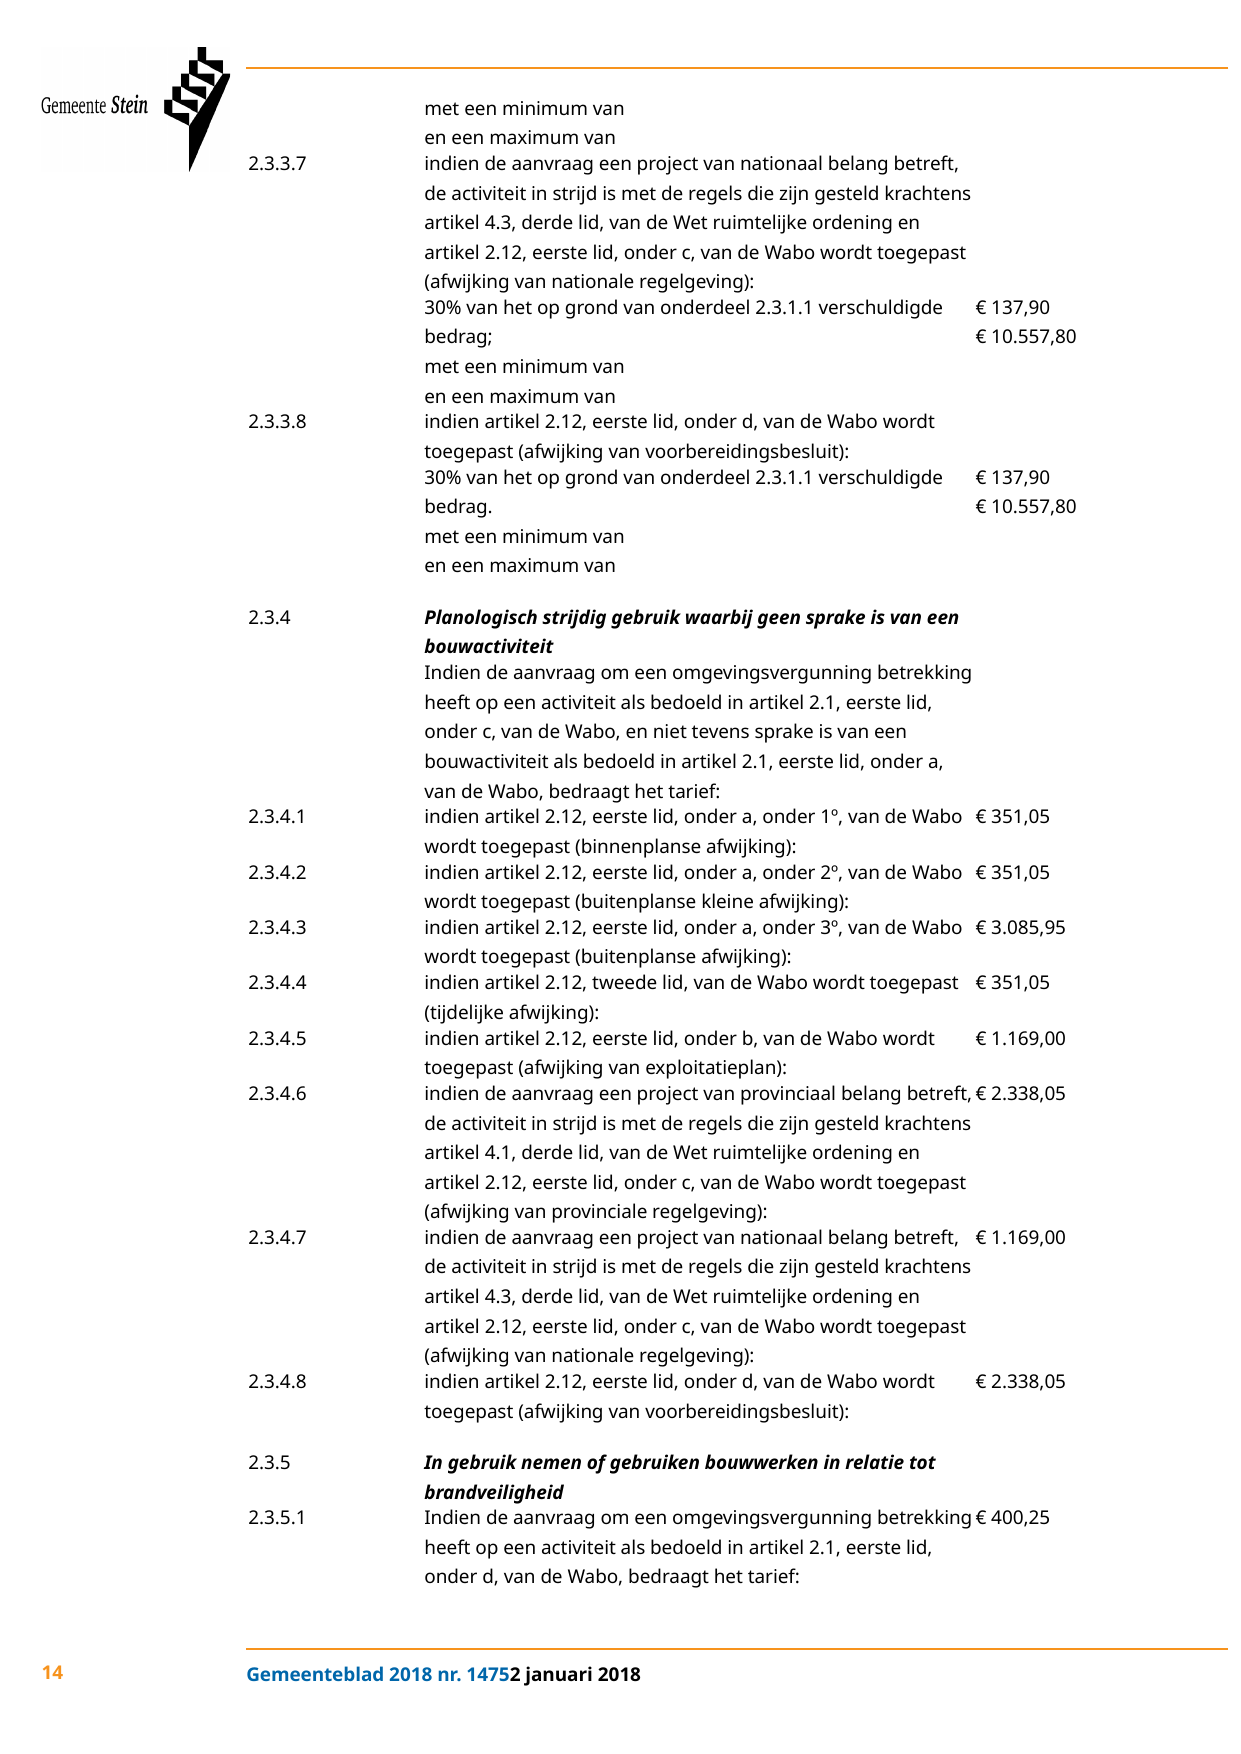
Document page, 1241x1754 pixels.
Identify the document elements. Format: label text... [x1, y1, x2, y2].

table_cell [248, 660, 424, 803]
table_cell € 400,25 [975, 1505, 1152, 1589]
table_cell indien artikel 2.12, eerste lid, onder a, onder 3º, van de Wabo wordt toegepast (buitenplanse afwijking): [424, 914, 975, 969]
table_cell 2.3.3.7 [248, 150, 424, 294]
table_cell indien de aanvraag een project van provinciaal belang betreft, de activiteit in strijd is met de regels die zijn gesteld krachtens artikel 4.1, derde lid, van de Wet ruimtelijke ordening en artikel 2.12, eerste lid, onder c, van de Wabo wordt toegepast (afwijking van provinciale regelgeving): [424, 1080, 975, 1224]
table_cell € 3.085,95 [975, 914, 1152, 969]
table_cell € 1.169,00 [975, 1025, 1152, 1080]
table_cell 30% van het op grond van onderdeel 2.3.1.1 verschuldigde bedrag. met een minimum van en een maximum van [424, 464, 975, 578]
table_cell [975, 409, 1152, 464]
table_cell indien artikel 2.12, eerste lid, onder d, van de Wabo wordt toegepast (afwijking van voorbereidingsbesluit): [424, 1368, 975, 1423]
table_cell [975, 95, 1152, 150]
table_cell [975, 604, 1152, 659]
table_cell 2.3.4.3 [248, 914, 424, 969]
table_cell 2.3.5 [248, 1449, 424, 1504]
table_cell met een minimum van en een maximum van [424, 95, 975, 150]
table_cell 2.3.4.5 [248, 1025, 424, 1080]
table_cell [975, 150, 1152, 294]
table_cell € 351,05 [975, 970, 1152, 1025]
table_cell 2.3.4.6 [248, 1080, 424, 1224]
table_cell [424, 1424, 975, 1449]
table_cell [975, 1449, 1152, 1504]
table_cell 2.3.5.1 [248, 1505, 424, 1589]
table_cell indien artikel 2.12, eerste lid, onder d, van de Wabo wordt toegepast (afwijking van voorbereidingsbesluit): [424, 409, 975, 464]
table_cell 30% van het op grond van onderdeel 2.3.1.1 verschuldigde bedrag; met een minimum van en een maximum van [424, 294, 975, 409]
table_cell indien de aanvraag een project van nationaal belang betreft, de activiteit in strijd is met de regels die zijn gesteld krachtens artikel 4.3, derde lid, van de Wet ruimtelijke ordening en artikel 2.12, eerste lid, onder c, van de Wabo wordt toegepast (afwijking van nationale regelgeving): [424, 150, 975, 294]
table_cell Planologisch strijdig gebruik waarbij geen sprake is van een bouwactiviteit [424, 604, 975, 659]
table_cell 2.3.4.2 [248, 859, 424, 914]
table_cell € 351,05 [975, 859, 1152, 914]
picture [41, 47, 231, 172]
table_cell € 351,05 [975, 804, 1152, 859]
table_cell [248, 95, 424, 150]
table_cell indien artikel 2.12, eerste lid, onder a, onder 2º, van de Wabo wordt toegepast (buitenplanse kleine afwijking): [424, 859, 975, 914]
table_cell 2.3.4.7 [248, 1224, 424, 1368]
table_cell [424, 579, 975, 604]
table_cell indien artikel 2.12, tweede lid, van de Wabo wordt toegepast (tijdelijke afwijking): [424, 970, 975, 1025]
table_cell € 137,90 € 10.557,80 [975, 294, 1152, 409]
table_cell € 1.169,00 [975, 1224, 1152, 1368]
table_cell [248, 464, 424, 578]
table_cell [975, 1424, 1152, 1449]
table_cell [975, 579, 1152, 604]
table_cell 2.3.3.8 [248, 409, 424, 464]
table_cell 2.3.4.8 [248, 1368, 424, 1423]
table_cell indien de aanvraag een project van nationaal belang betreft, de activiteit in strijd is met de regels die zijn gesteld krachtens artikel 4.3, derde lid, van de Wet ruimtelijke ordening en artikel 2.12, eerste lid, onder c, van de Wabo wordt toegepast (afwijking van nationale regelgeving): [424, 1224, 975, 1368]
table_cell In gebruik nemen of gebruiken bouwwerken in relatie tot brandveiligheid [424, 1449, 975, 1504]
table_cell 2.3.4 [248, 604, 424, 659]
table_cell 2.3.4.1 [248, 804, 424, 859]
table_cell Indien de aanvraag om een omgevingsvergunning betrekking heeft op een activiteit als bedoeld in artikel 2.1, eerste lid, onder d, van de Wabo, bedraagt het tarief: [424, 1505, 975, 1589]
table_cell indien artikel 2.12, eerste lid, onder a, onder 1º, van de Wabo wordt toegepast (binnenplanse afwijking): [424, 804, 975, 859]
table_cell [248, 294, 424, 409]
table_cell € 2.338,05 [975, 1368, 1152, 1423]
table_cell [975, 660, 1152, 803]
table_cell Indien de aanvraag om een omgevingsvergunning betrekking heeft op een activiteit als bedoeld in artikel 2.1, eerste lid, onder c, van de Wabo, en niet tevens sprake is van een bouwactiviteit als bedoeld in artikel 2.1, eerste lid, onder a, van de Wabo, bedraagt het tarief: [424, 660, 975, 803]
table_cell indien artikel 2.12, eerste lid, onder b, van de Wabo wordt toegepast (afwijking van exploitatieplan): [424, 1025, 975, 1080]
table_cell € 137,90 € 10.557,80 [975, 464, 1152, 578]
table_cell [248, 579, 424, 604]
table_cell 2.3.4.4 [248, 970, 424, 1025]
table_cell [248, 1424, 424, 1449]
table_cell € 2.338,05 [975, 1080, 1152, 1224]
